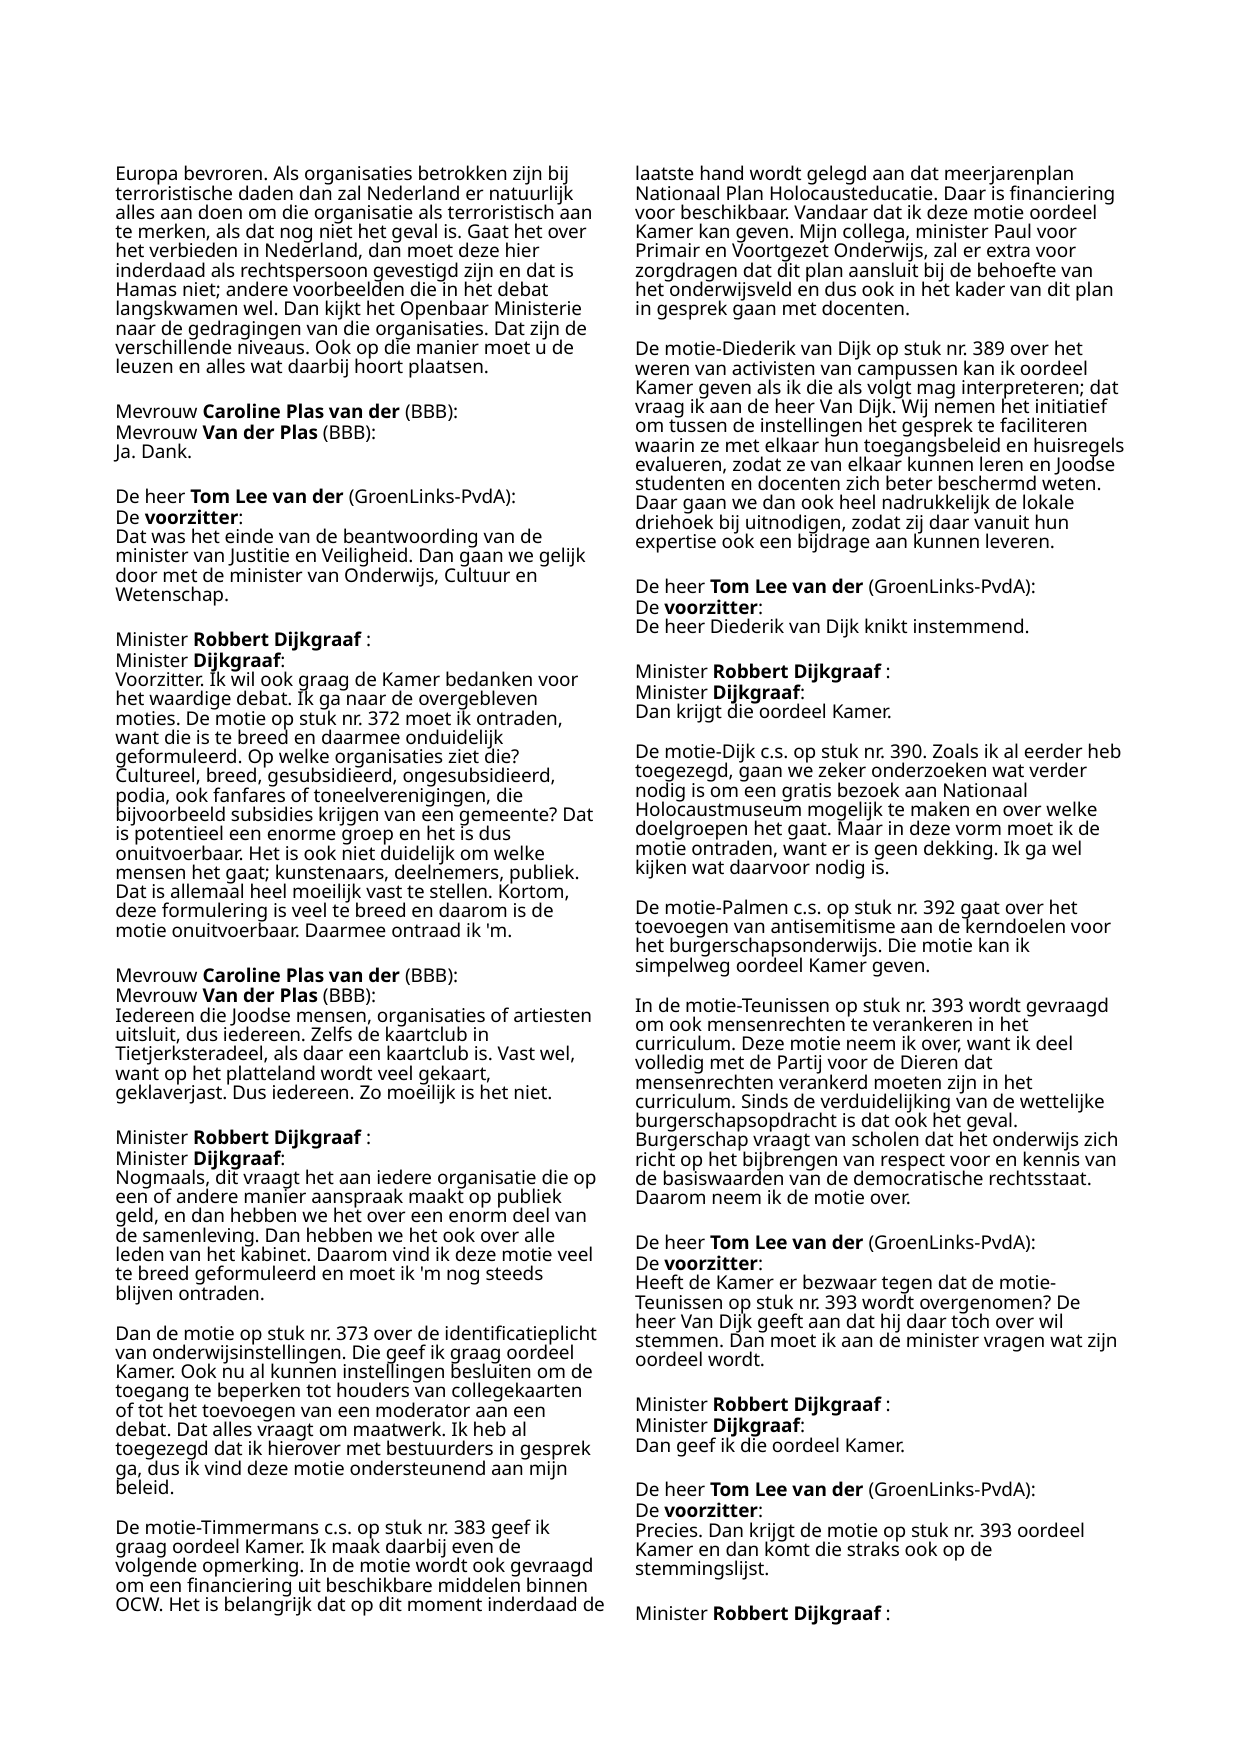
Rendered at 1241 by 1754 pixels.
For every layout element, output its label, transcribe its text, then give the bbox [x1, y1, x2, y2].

text Minister Dijkgraaf: [115, 652, 605, 671]
text Europa bevroren. Als organisaties betrokken zijn bij terroristische daden dan zal Nederland er natuurlijk alles aan doen om die organisatie als terroristisch aan te merken, als dat nog niet het geval is. Gaat het over het verbieden in Nederland, dan moet deze hier inderdaad als rechtspersoon gevestigd zijn en dat is Hamas niet; andere voorbeelden die in het debat langskwamen wel. Dan kijkt het Openbaar Ministerie naar de gedragingen van die organisaties. Dat zijn de verschillende niveaus. Ook op die manier moet u de leuzen en alles wat daarbij hoort plaatsen. [115, 165, 605, 377]
text Mevrouw Van der Plas (BBB): [115, 987, 605, 1007]
text Heeft de Kamer er bezwaar tegen dat de motie-Teunissen op stuk nr. 393 wordt overgenomen? De heer Van Dijk geeft aan dat hij daar toch over wil stemmen. Dan moet ik aan de minister vragen wat zijn oordeel wordt. [635, 1274, 1125, 1371]
text Precies. Dan krijgt de motie op stuk nr. 393 oordeel Kamer en dan komt die straks ook op de stemmingslijst. [635, 1522, 1125, 1579]
text De heer Tom Lee van der (GroenLinks-PvdA): [635, 573, 1125, 599]
text Mevrouw Van der Plas (BBB): [115, 424, 605, 443]
text De voorzitter: [635, 599, 1125, 618]
text Voorzitter. Ik wil ook graag de Kamer bedanken voor het waardige debat. Ik ga naar de overgebleven moties. De motie op stuk nr. 372 moet ik ontraden, want die is te breed en daarmee onduidelijk geformuleerd. Op welke organisaties ziet die? Cultureel, breed, gesubsidieerd, ongesubsidieerd, podia, ook fanfares of toneelverenigingen, die bijvoorbeeld subsidies krijgen van een gemeente? Dat is potentieel een enorme groep en het is dus onuitvoerbaar. Het is ook niet duidelijk om welke mensen het gaat; kunstenaars, deelnemers, publiek. Dat is allemaal heel moeilijk vast te stellen. Kortom, deze formulering is veel te breed en daarom is de motie onuitvoerbaar. Daarmee ontraad ik 'm. [115, 671, 605, 941]
text De heer Tom Lee van der (GroenLinks-PvdA): [635, 1477, 1125, 1502]
text De motie-Palmen c.s. op stuk nr. 392 gaat over het toevoegen van antisemitisme aan de kerndoelen voor het burgerschapsonderwijs. Die motie kan ik simpelweg oordeel Kamer geven. [635, 899, 1125, 976]
text Minister Robbert Dijkgraaf : [635, 658, 1125, 684]
text De voorzitter: [115, 509, 605, 528]
text Minister Robbert Dijkgraaf : [115, 1124, 605, 1150]
text Minister Robbert Dijkgraaf : [635, 1392, 1125, 1417]
text Minister Dijkgraaf: [115, 1150, 605, 1169]
text Minister Robbert Dijkgraaf : [635, 1600, 1125, 1626]
text Minister Dijkgraaf: [635, 684, 1125, 703]
text De motie-Diederik van Dijk op stuk nr. 389 over het weren van activisten van campussen kan ik oordeel Kamer geven als ik die als volgt mag interpreteren; dat vraag ik aan de heer Van Dijk. Wij nemen het initiatief om tussen de instellingen het gesprek te faciliteren waarin ze met elkaar hun toegangsbeleid en huisregels evalueren, zodat ze van elkaar kunnen leren en Joodse studenten en docenten zich beter beschermd weten. Daar gaan we dan ook heel nadrukkelijk de lokale driehoek bij uitnodigen, zodat zij daar vanuit hun expertise ook een bijdrage aan kunnen leveren. [635, 340, 1125, 552]
text Ja. Dank. [115, 443, 605, 462]
text De voorzitter: [635, 1255, 1125, 1274]
text De motie-Timmermans c.s. op stuk nr. 383 geef ik graag oordeel Kamer. Ik maak daarbij even de volgende opmerking. In de motie wordt ook gevraagd om een financiering uit beschikbare middelen binnen OCW. Het is belangrijk dat op dit moment inderdaad de [115, 1519, 605, 1615]
text laatste hand wordt gelegd aan dat meerjarenplan Nationaal Plan Holocausteducatie. Daar is financiering voor beschikbaar. Vandaar dat ik deze motie oordeel Kamer kan geven. Mijn collega, minister Paul voor Primair en Voortgezet Onderwijs, zal er extra voor zorgdragen dat dit plan aansluit bij de behoefte van het onderwijsveld en dus ook in het kader van dit plan in gesprek gaan met docenten. [635, 165, 1125, 319]
text De motie-Dijk c.s. op stuk nr. 390. Zoals ik al eerder heb toegezegd, gaan we zeker onderzoeken wat verder nodig is om een gratis bezoek aan Nationaal Holocaustmuseum mogelijk te maken en over welke doelgroepen het gaat. Maar in deze vorm moet ik de motie ontraden, want er is geen dekking. Ik ga wel kijken wat daarvoor nodig is. [635, 743, 1125, 878]
text Mevrouw Caroline Plas van der (BBB): [115, 962, 605, 987]
text Minister Dijkgraaf: [635, 1417, 1125, 1437]
text De voorzitter: [635, 1502, 1125, 1522]
text Mevrouw Caroline Plas van der (BBB): [115, 398, 605, 424]
text De heer Diederik van Dijk knikt instemmend. [635, 618, 1125, 637]
text De heer Tom Lee van der (GroenLinks-PvdA): [635, 1229, 1125, 1255]
text Iedereen die Joodse mensen, organisaties of artiesten uitsluit, dus iedereen. Zelfs de kaartclub in Tietjerksteradeel, als daar een kaartclub is. Vast wel, want op het platteland wordt veel gekaart, geklaverjast. Dus iedereen. Zo moeilijk is het niet. [115, 1007, 605, 1103]
text Dan krijgt die oordeel Kamer. [635, 703, 1125, 722]
text Dan de motie op stuk nr. 373 over de identificatieplicht van onderwijsinstellingen. Die geef ik graag oordeel Kamer. Ook nu al kunnen instellingen besluiten om de toegang te beperken tot houders van collegekaarten of tot het toevoegen van een moderator aan een debat. Dat alles vraagt om maatwerk. Ik heb al toegezegd dat ik hierover met bestuurders in gesprek ga, dus ik vind deze motie ondersteunend aan mijn beleid. [115, 1324, 605, 1498]
text Dat was het einde van de beantwoording van de minister van Justitie en Veiligheid. Dan gaan we gelijk door met de minister van Onderwijs, Cultuur en Wetenschap. [115, 528, 605, 605]
text Minister Robbert Dijkgraaf : [115, 626, 605, 652]
text De heer Tom Lee van der (GroenLinks-PvdA): [115, 483, 605, 509]
text In de motie-Teunissen op stuk nr. 393 wordt gevraagd om ook mensenrechten te verankeren in het curriculum. Deze motie neem ik over, want ik deel volledig met de Partij voor de Dieren dat mensenrechten verankerd moeten zijn in het curriculum. Sinds de verduidelijking van de wettelijke burgerschapsopdracht is dat ook het geval. Burgerschap vraagt van scholen dat het onderwijs zich richt op het bijbrengen van respect voor en kennis van de basiswaarden van de democratische rechtsstaat. Daarom neem ik de motie over. [635, 997, 1125, 1208]
text Dan geef ik die oordeel Kamer. [635, 1437, 1125, 1456]
text Nogmaals, dit vraagt het aan iedere organisatie die op een of andere manier aanspraak maakt op publiek geld, en dan hebben we het over een enorm deel van de samenleving. Dan hebben we het ook over alle leden van het kabinet. Daarom vind ik deze motie veel te breed geformuleerd en moet ik 'm nog steeds blijven ontraden. [115, 1169, 605, 1304]
